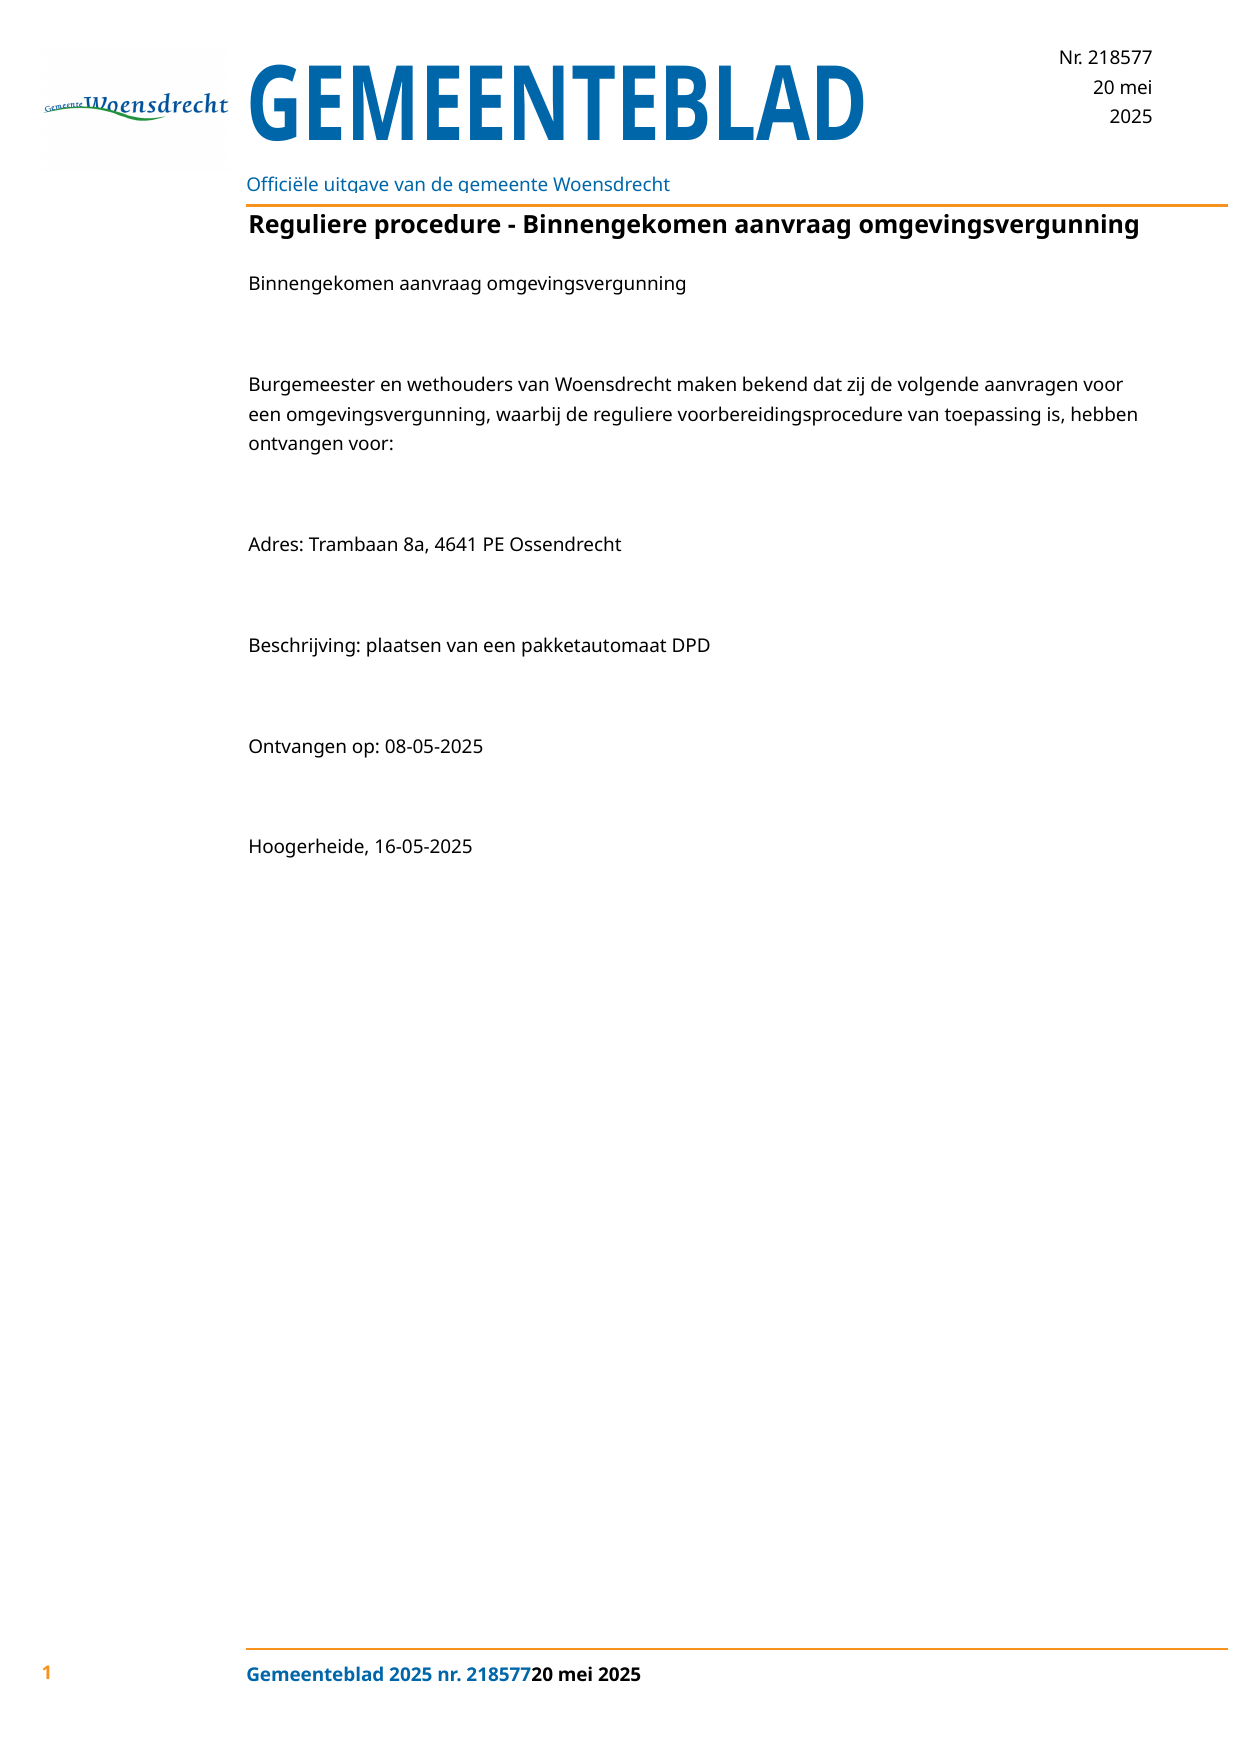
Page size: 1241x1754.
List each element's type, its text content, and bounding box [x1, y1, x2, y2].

text Hoogerheide, 16-05-2025 [248, 834, 1152, 859]
text Ontvangen op: 08-05-2025 [248, 733, 1152, 758]
picture [41, 47, 231, 172]
text Beschrijving: plaatsen van een pakketautomaat DPD [248, 632, 1152, 658]
text Adres: Trambaan 8a, 4641 PE Ossendrecht [248, 531, 1152, 557]
text Reguliere procedure - Binnengekomen aanvraag omgevingsvergunning [248, 207, 1152, 241]
text Burgemeester en wethouders van Woensdrecht maken bekend dat zij de volgende aanvragen voor een omgevingsvergunning, waarbij de reguliere voorbereidingsprocedure van toepassing is, hebben ontvangen voor: [248, 371, 1152, 456]
text Binnengekomen aanvraag omgevingsvergunning [248, 270, 1152, 296]
